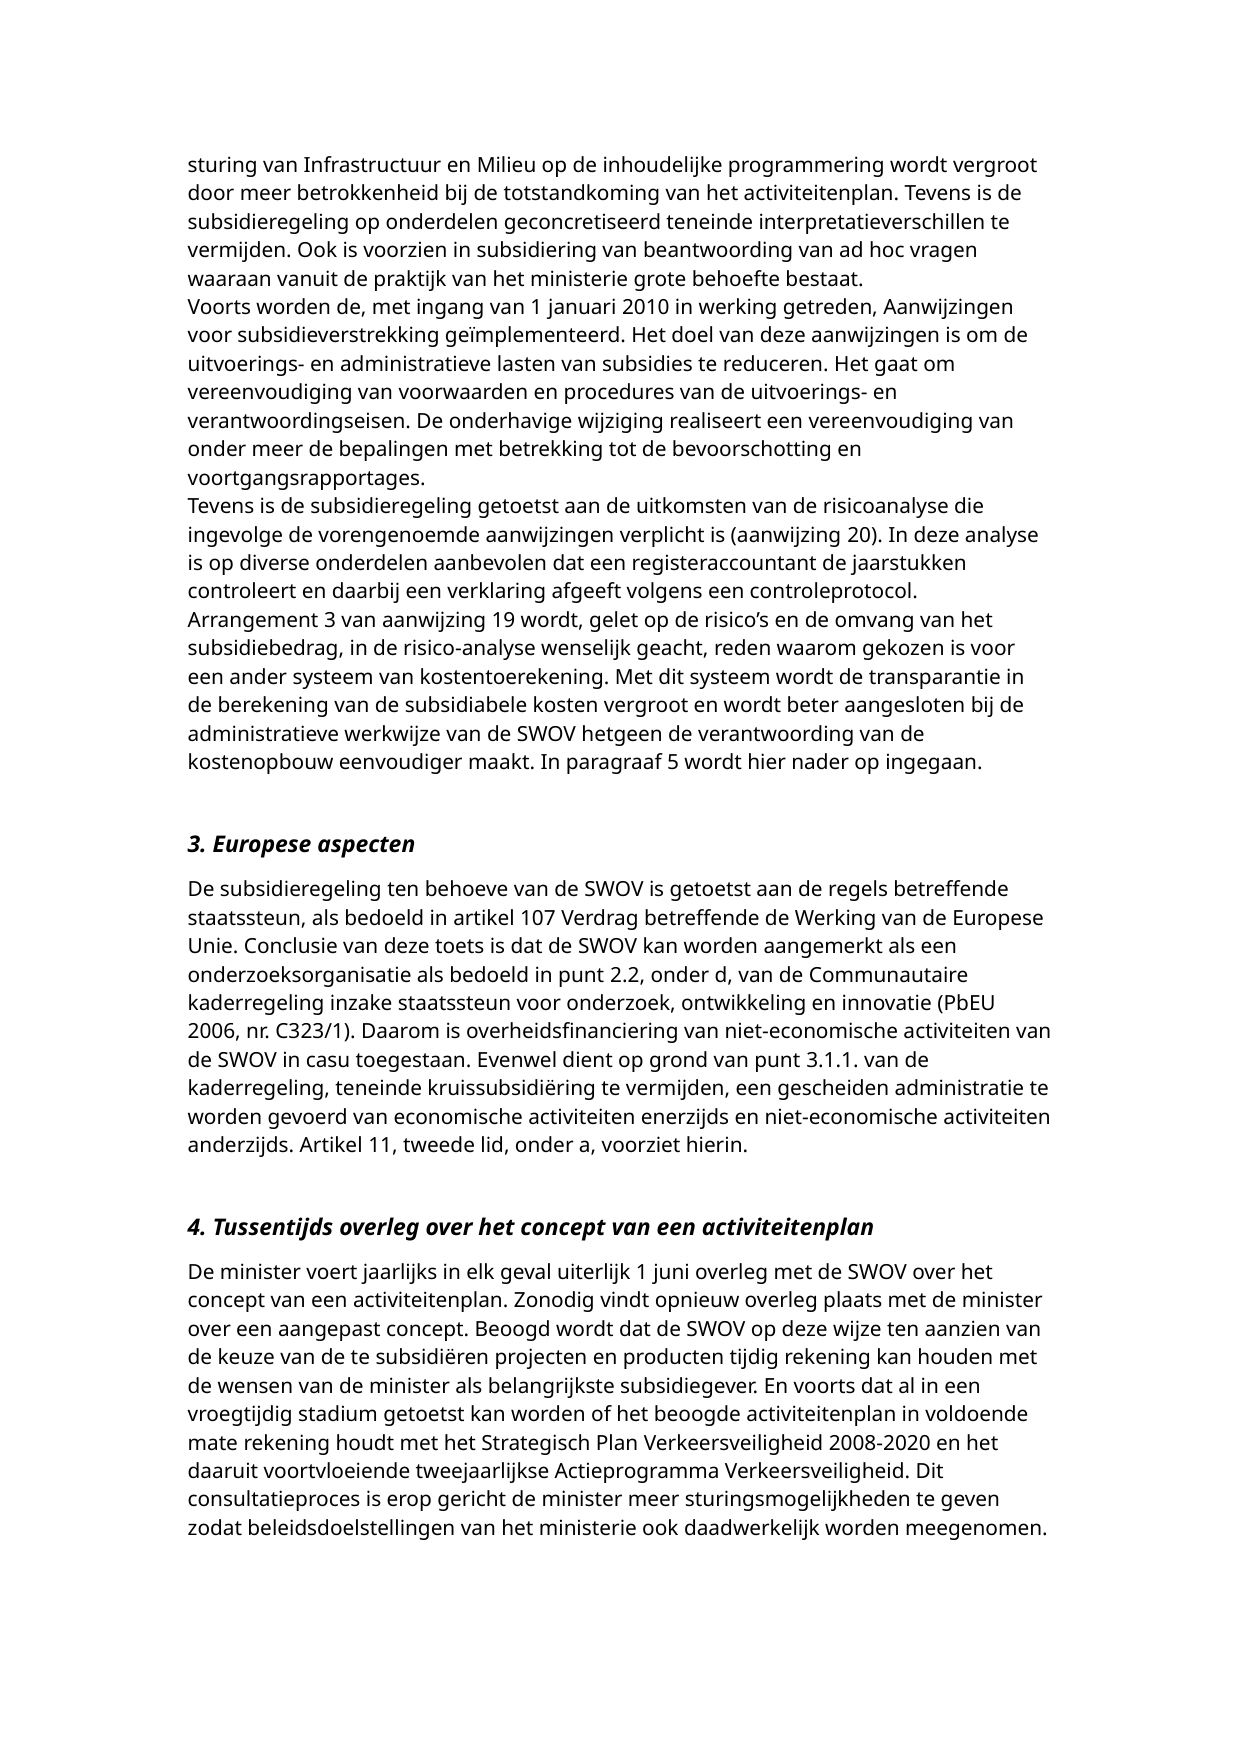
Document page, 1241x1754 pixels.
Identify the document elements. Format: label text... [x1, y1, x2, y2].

text De minister voert jaarlijks in elk geval uiterlijk 1 juni overleg met de SWOV over het concept van een activiteitenplan. Zonodig vindt opnieuw overleg plaats met de minister over een aangepast concept. Beoogd wordt dat de SWOV op deze wijze ten aanzien van de keuze van de te subsidiëren projecten en producten tijdig rekening kan houden met de wensen van de minister als belangrijkste subsidiegever. En voorts dat al in een vroegtijdig stadium getoetst kan worden of het beoogde activiteitenplan in voldoende mate rekening houdt met het Strategisch Plan Verkeersveiligheid 2008-2020 en het daaruit voortvloeiende tweejaarlijkse Actieprogramma Verkeersveiligheid. Dit consultatieproces is erop gericht de minister meer sturingsmogelijkheden te geven zodat beleidsdoelstellingen van het ministerie ook daadwerkelijk worden meegenomen. [187, 1257, 1053, 1541]
text De subsidieregeling ten behoeve van de SWOV is getoetst aan de regels betreffende staatssteun, als bedoeld in artikel 107 Verdrag betreffende de Werking van de Europese Unie. Conclusie van deze toets is dat de SWOV kan worden aangemerkt als een onderzoeksorganisatie als bedoeld in punt 2.2, onder d, van de Communautaire kaderregeling inzake staatssteun voor onderzoek, ontwikkeling en innovatie (PbEU 2006, nr. C323/1). Daarom is overheidsfinanciering van niet-economische activiteiten van de SWOV in casu toegestaan. Evenwel dient op grond van punt 3.1.1. van de kaderregeling, teneinde kruissubsidiëring te vermijden, een gescheiden administratie te worden gevoerd van economische activiteiten enerzijds en niet-economische activiteiten anderzijds. Artikel 11, tweede lid, onder a, voorziet hierin. [187, 874, 1053, 1159]
subtitle 4. Tussentijds overleg over het concept van een activiteitenplan [187, 1211, 1053, 1242]
text Voorts worden de, met ingang van 1 januari 2010 in werking getreden, Aanwijzingen voor subsidieverstrekking geïmplementeerd. Het doel van deze aanwijzingen is om de uitvoerings- en administratieve lasten van subsidies te reduceren. Het gaat om vereenvoudiging van voorwaarden en procedures van de uitvoerings- en verantwoordingseisen. De onderhavige wijziging realiseert een vereenvoudiging van onder meer de bepalingen met betrekking tot de bevoorschotting en voortgangsrapportages. [187, 292, 1053, 491]
text sturing van Infrastructuur en Milieu op de inhoudelijke programmering wordt vergroot door meer betrokkenheid bij de totstandkoming van het activiteitenplan. Tevens is de subsidieregeling op onderdelen geconcretiseerd teneinde interpretatieverschillen te vermijden. Ook is voorzien in subsidiering van beantwoording van ad hoc vragen waaraan vanuit de praktijk van het ministerie grote behoefte bestaat. [187, 150, 1053, 292]
text Tevens is de subsidieregeling getoetst aan de uitkomsten van de risicoanalyse die ingevolge de vorengenoemde aanwijzingen verplicht is (aanwijzing 20). In deze analyse is op diverse onderdelen aanbevolen dat een registeraccountant de jaarstukken controleert en daarbij een verklaring afgeeft volgens een controleprotocol. Arrangement 3 van aanwijzing 19 wordt, gelet op de risico’s en de omvang van het subsidiebedrag, in de risico-analyse wenselijk geacht, reden waarom gekozen is voor een ander systeem van kostentoerekening. Met dit systeem wordt de transparantie in de berekening van de subsidiabele kosten vergroot en wordt beter aangesloten bij de administratieve werkwijze van de SWOV hetgeen de verantwoording van de kostenopbouw eenvoudiger maakt. In paragraaf 5 wordt hier nader op ingegaan. [187, 491, 1053, 776]
subtitle 3. Europese aspecten [187, 828, 1053, 859]
